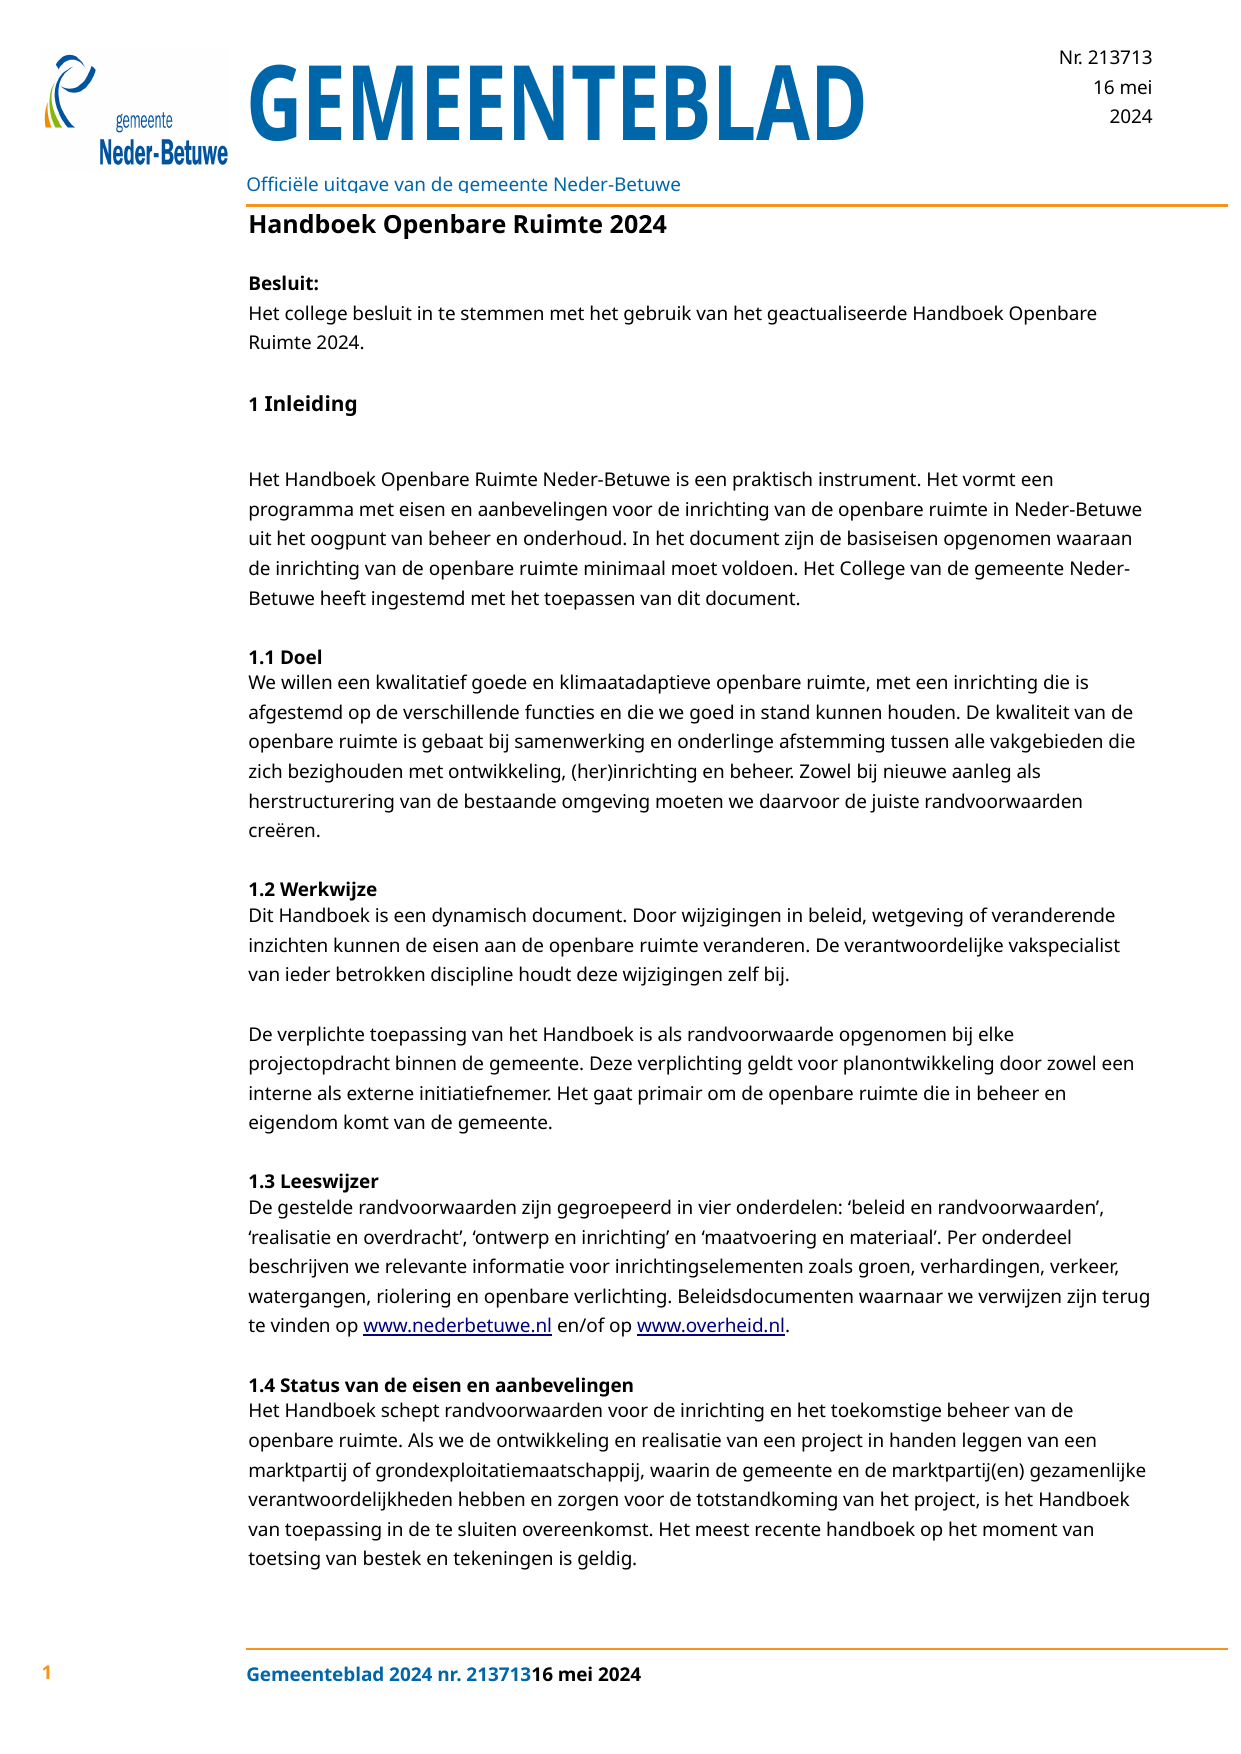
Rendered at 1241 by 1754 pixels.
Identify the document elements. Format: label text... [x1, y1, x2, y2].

text Dit Handboek is een dynamisch document. Door wijzigingen in beleid, wetgeving of veranderende inzichten kunnen de eisen aan de openbare ruimte veranderen. De verantwoordelijke vakspecialist van ieder betrokken discipline houdt deze wijzigingen zelf bij. [248, 902, 1152, 987]
text De verplichte toepassing van het Handboek is als randvoorwaarde opgenomen bij elke projectopdracht binnen de gemeente. Deze verplichting geldt voor planontwikkeling door zowel een interne als externe initiatiefnemer. Het gaat primair om de openbare ruimte die in beheer en eigendom komt van de gemeente. [248, 1021, 1152, 1135]
text 1.3 Leeswijzer [248, 1169, 1152, 1194]
text We willen een kwalitatief goede en klimaatadaptieve openbare ruimte, met een inrichting die is afgestemd op de verschillende functies en die we goed in stand kunnen houden. De kwaliteit van de openbare ruimte is gebaat bij samenwerking en onderlinge afstemming tussen alle vakgebieden die zich bezighouden met ontwikkeling, (her)inrichting en beheer. Zowel bij nieuwe aanleg als herstructurering van de bestaande omgeving moeten we daarvoor de juiste randvoorwaarden creëren. [248, 669, 1152, 843]
text De gestelde randvoorwaarden zijn gegroepeerd in vier onderdelen: ‘beleid en randvoorwaarden’, ‘realisatie en overdracht’, ‘ontwerp en inrichting’ en ‘maatvoering en materiaal’. Per onderdeel beschrijven we relevante informatie voor inrichtingselementen zoals groen, verhardingen, verkeer, watergangen, riolering en openbare verlichting. Beleidsdocumenten waarnaar we verwijzen zijn terug te vinden op www.nederbetuwe.nl en/of op www.overheid.nl. [248, 1194, 1152, 1338]
text Besluit: [248, 270, 1152, 296]
text Het college besluit in te stemmen met het gebruik van het geactualiseerde Handboek Openbare Ruimte 2024. [248, 300, 1152, 355]
text 1 Inleiding [248, 389, 1152, 417]
picture [41, 47, 231, 172]
text 1.1 Doel [248, 644, 1152, 669]
text Handboek Openbare Ruimte 2024 [248, 207, 1152, 241]
text Het Handboek Openbare Ruimte Neder-Betuwe is een praktisch instrument. Het vormt een programma met eisen en aanbevelingen voor de inrichting van de openbare ruimte in Neder-Betuwe uit het oogpunt van beheer en onderhoud. In het document zijn de basiseisen opgenomen waaraan de inrichting van de openbare ruimte minimaal moet voldoen. Het College van de gemeente Neder-Betuwe heeft ingestemd met het toepassen van dit document. [248, 466, 1152, 610]
text 1.4 Status van de eisen en aanbevelingen [248, 1372, 1152, 1398]
text 1.2 Werkwijze [248, 877, 1152, 902]
text Het Handboek schept randvoorwaarden voor de inrichting en het toekomstige beheer van de openbare ruimte. Als we de ontwikkeling en realisatie van een project in handen leggen van een marktpartij of grondexploitatiemaatschappij, waarin de gemeente en de marktpartij(en) gezamenlijke verantwoordelijkheden hebben en zorgen voor de totstandkoming van het project, is het Handboek van toepassing in de te sluiten overeenkomst. Het meest recente handboek op het moment van toetsing van bestek en tekeningen is geldig. [248, 1398, 1152, 1571]
